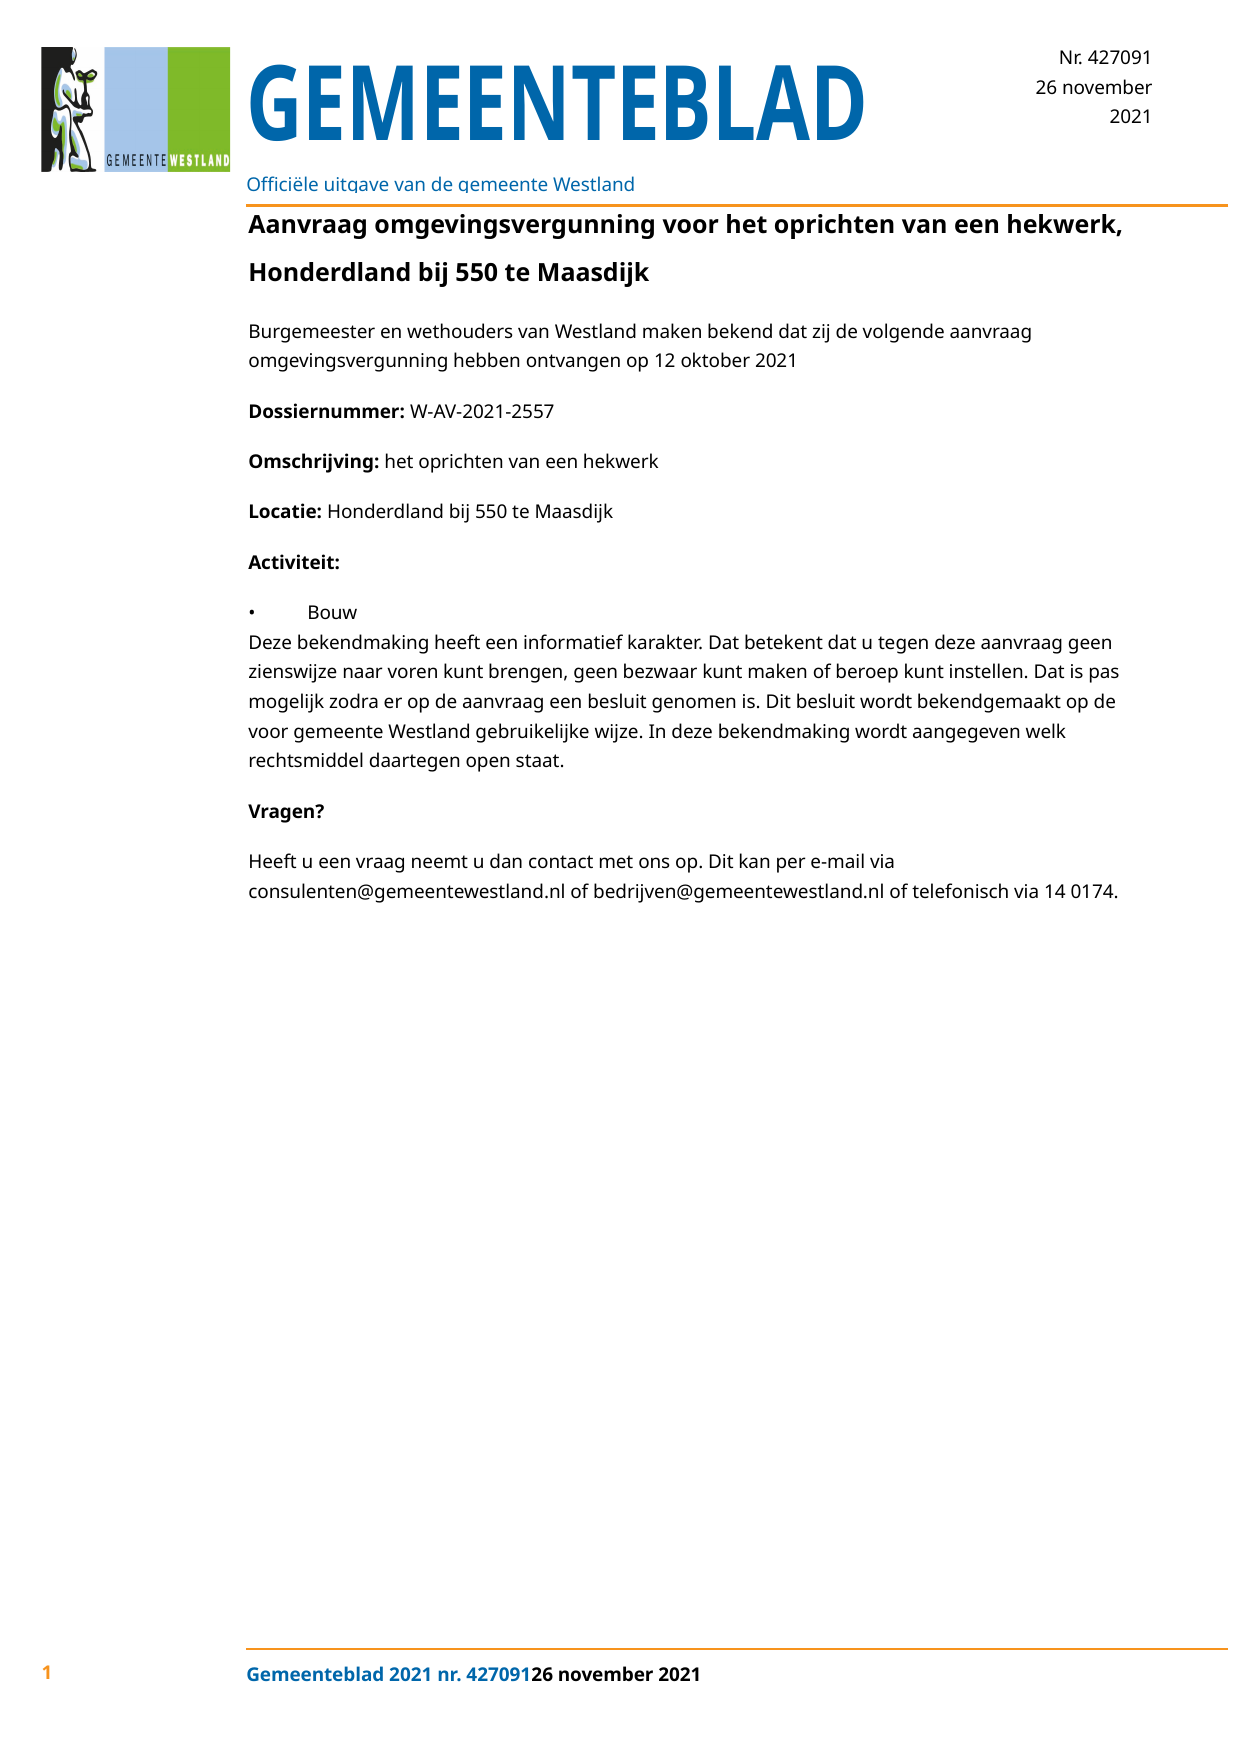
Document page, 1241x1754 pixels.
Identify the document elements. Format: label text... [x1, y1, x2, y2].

text Omschrijving: het oprichten van een hekwerk [248, 448, 1152, 474]
text Activiteit: [248, 549, 1152, 575]
text Aanvraag omgevingsvergunning voor het oprichten van een hekwerk, Honderdland bij 550 te Maasdijk [248, 207, 1152, 288]
list Bouw [248, 599, 1152, 625]
text Heeft u een vraag neemt u dan contact met ons op. Dit kan per e-mail via consulenten@gemeentewestland.nl of bedrijven@gemeentewestland.nl of telefonisch via 14 0174. [248, 848, 1152, 904]
text Locatie: Honderdland bij 550 te Maasdijk [248, 499, 1152, 524]
text Dossiernummer: W-AV-2021-2557 [248, 398, 1152, 424]
picture [41, 47, 231, 172]
text Deze bekendmaking heeft een informatief karakter. Dat betekent dat u tegen deze aanvraag geen zienswijze naar voren kunt brengen, geen bezwaar kunt maken of beroep kunt instellen. Dat is pas mogelijk zodra er op de aanvraag een besluit genomen is. Dit besluit wordt bekendgemaakt op de voor gemeente Westland gebruikelijke wijze. In deze bekendmaking wordt aangegeven welk rechtsmiddel daartegen open staat. [248, 629, 1152, 773]
text Vragen? [248, 798, 1152, 824]
text Burgemeester en wethouders van Westland maken bekend dat zij de volgende aanvraag omgevingsvergunning hebben ontvangen op 12 oktober 2021 [248, 318, 1152, 373]
